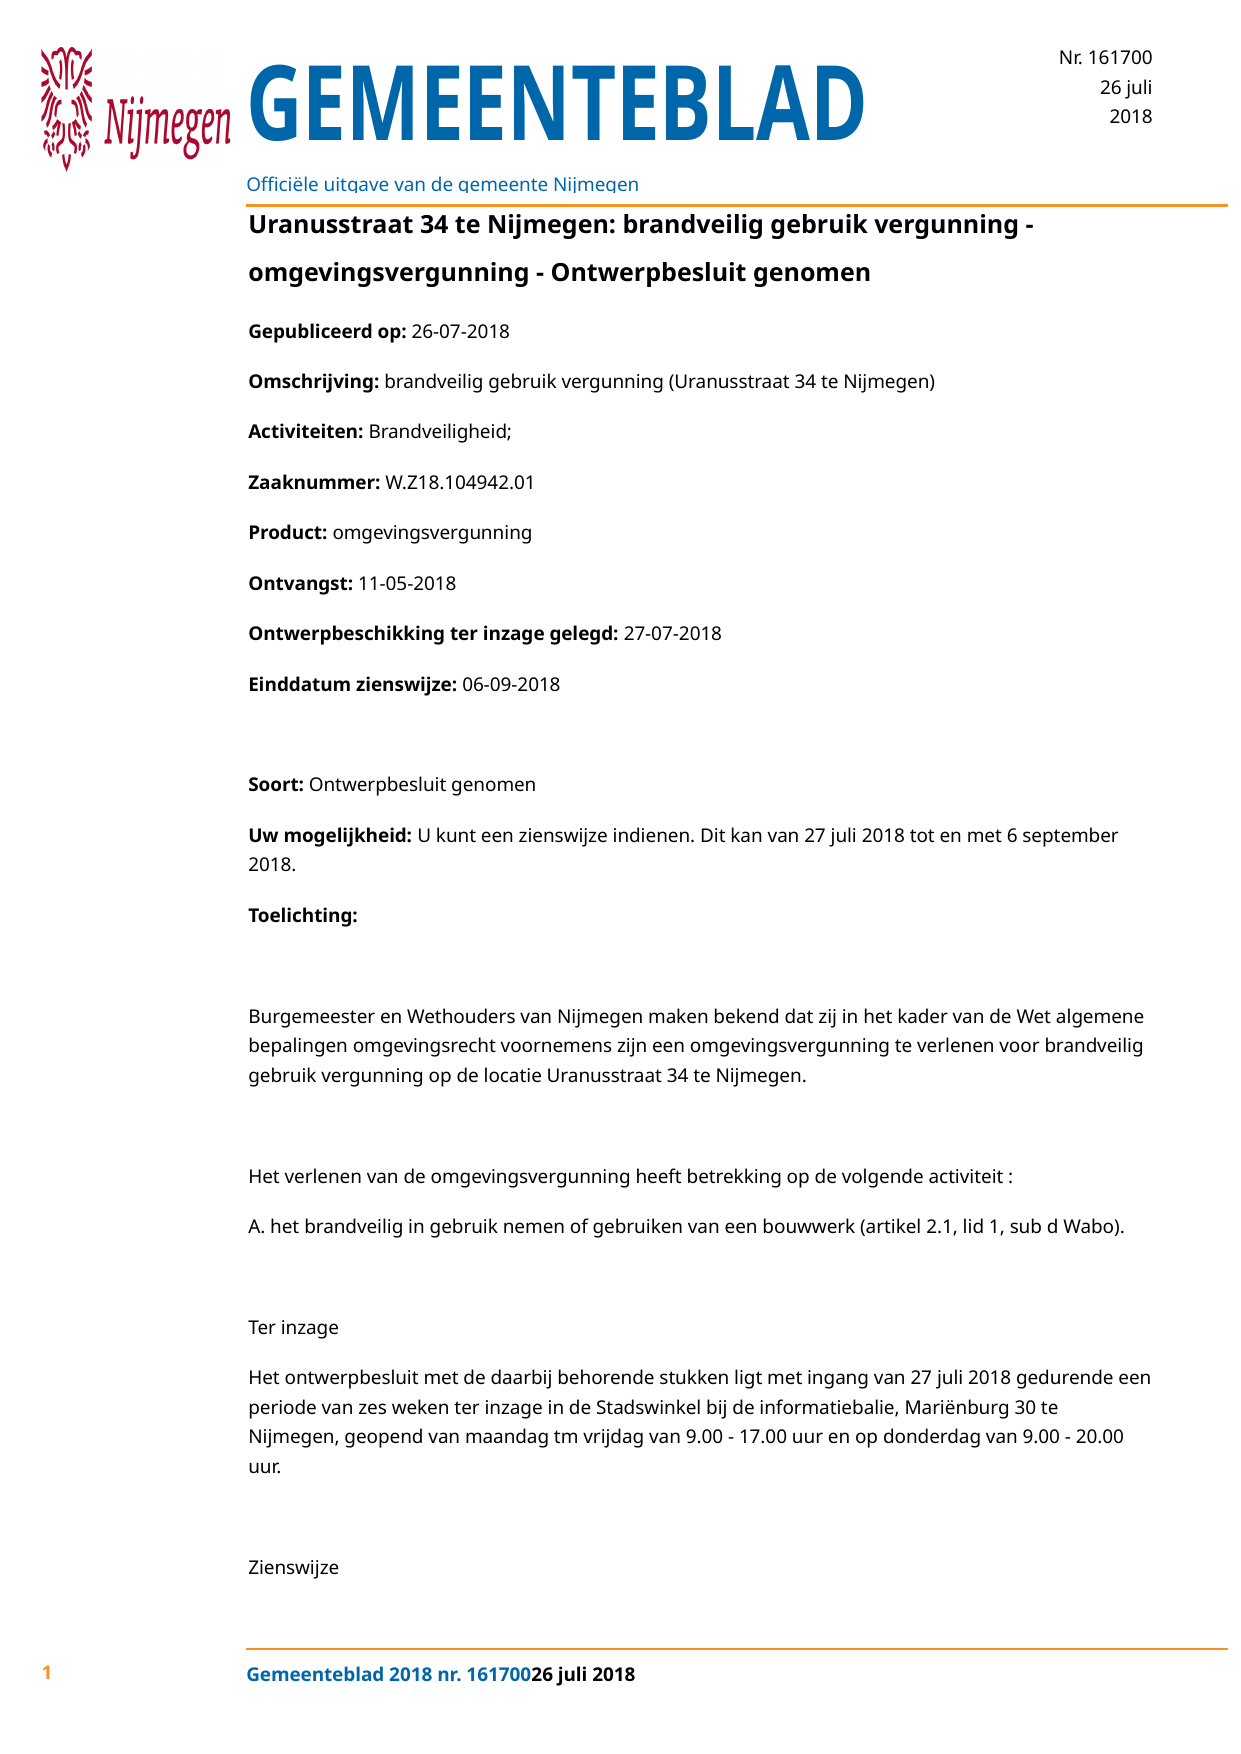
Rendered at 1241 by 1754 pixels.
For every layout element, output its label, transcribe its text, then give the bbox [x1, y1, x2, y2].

text Het verlenen van de omgevingsvergunning heeft betrekking op de volgende activiteit : [248, 1163, 1152, 1189]
text Soort: Ontwerpbesluit genomen [248, 772, 1152, 797]
text Uranusstraat 34 te Nijmegen: brandveilig gebruik vergunning - omgevingsvergunning - Ontwerpbesluit genomen [248, 207, 1152, 288]
text Ontvangst: 11-05-2018 [248, 570, 1152, 596]
text A. het brandveilig in gebruik nemen of gebruiken van een bouwwerk (artikel 2.1, lid 1, sub d Wabo). [248, 1213, 1152, 1239]
text Zienswijze [248, 1554, 1152, 1580]
text Toelichting: [248, 902, 1152, 928]
text Product: omgevingsvergunning [248, 519, 1152, 545]
text Het ontwerpbesluit met de daarbij behorende stukken ligt met ingang van 27 juli 2018 gedurende een periode van zes weken ter inzage in de Stadswinkel bij de informatiebalie, Mariënburg 30 te Nijmegen, geopend van maandag tm vrijdag van 9.00 - 17.00 uur en op donderdag van 9.00 - 20.00 uur. [248, 1364, 1152, 1479]
text Ontwerpbeschikking ter inzage gelegd: 27-07-2018 [248, 620, 1152, 646]
text Omschrijving: brandveilig gebruik vergunning (Uranusstraat 34 te Nijmegen) [248, 368, 1152, 394]
text Gepubliceerd op: 26-07-2018 [248, 318, 1152, 344]
text Zaaknummer: W.Z18.104942.01 [248, 469, 1152, 495]
text Einddatum zienswijze: 06-09-2018 [248, 671, 1152, 697]
text Burgemeester en Wethouders van Nijmegen maken bekend dat zij in het kader van de Wet algemene bepalingen omgevingsrecht voornemens zijn een omgevingsvergunning te verlenen voor brandveilig gebruik vergunning op de locatie Uranusstraat 34 te Nijmegen. [248, 1003, 1152, 1088]
text Ter inzage [248, 1314, 1152, 1340]
text Uw mogelijkheid: U kunt een zienswijze indienen. Dit kan van 27 juli 2018 tot en met 6 september 2018. [248, 822, 1152, 877]
picture [41, 47, 231, 172]
text Activiteiten: Brandveiligheid; [248, 419, 1152, 444]
